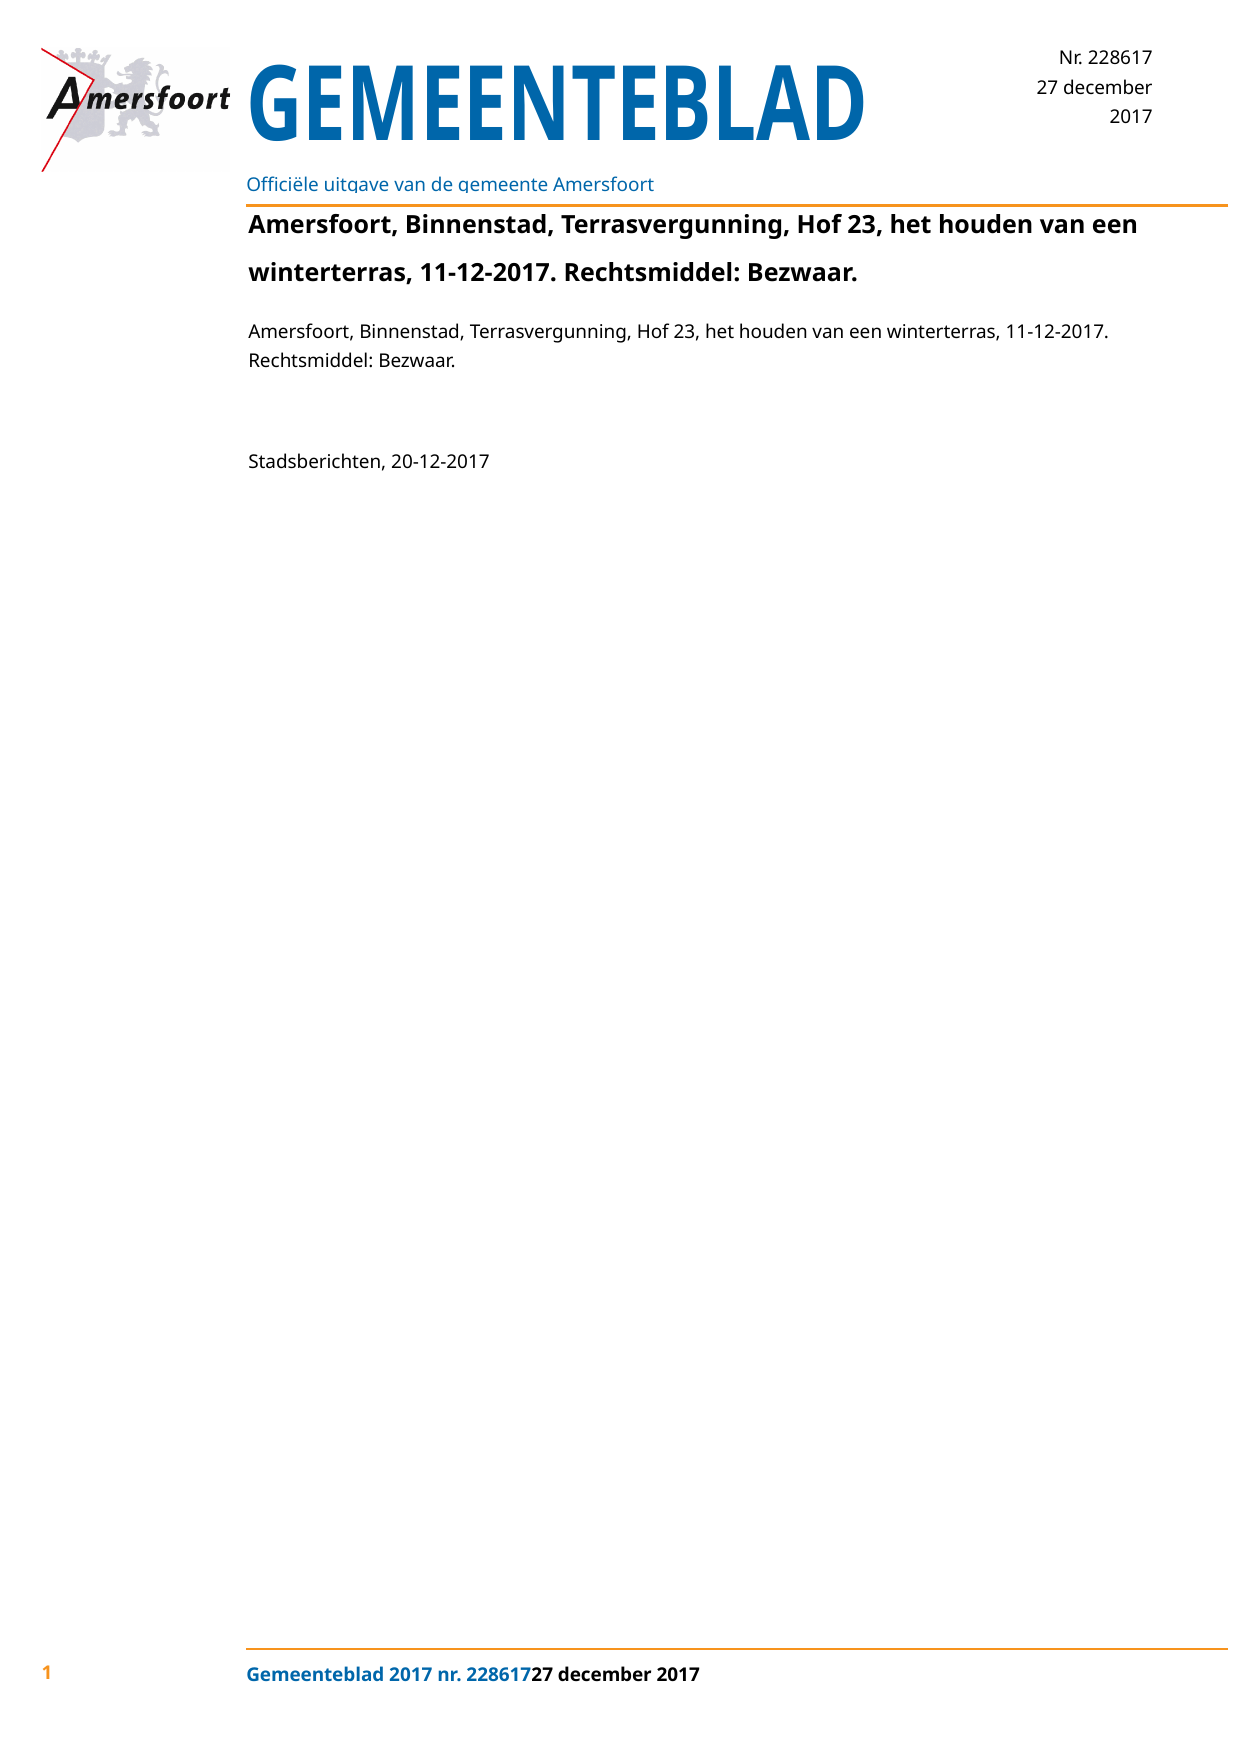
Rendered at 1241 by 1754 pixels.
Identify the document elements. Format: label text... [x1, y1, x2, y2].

text Amersfoort, Binnenstad, Terrasvergunning, Hof 23, het houden van een winterterras, 11-12-2017. Rechtsmiddel: Bezwaar. [248, 318, 1152, 373]
text Stadsberichten, 20-12-2017 [248, 448, 1152, 474]
text Amersfoort, Binnenstad, Terrasvergunning, Hof 23, het houden van een winterterras, 11-12-2017. Rechtsmiddel: Bezwaar. [248, 207, 1152, 288]
picture [41, 47, 231, 172]
